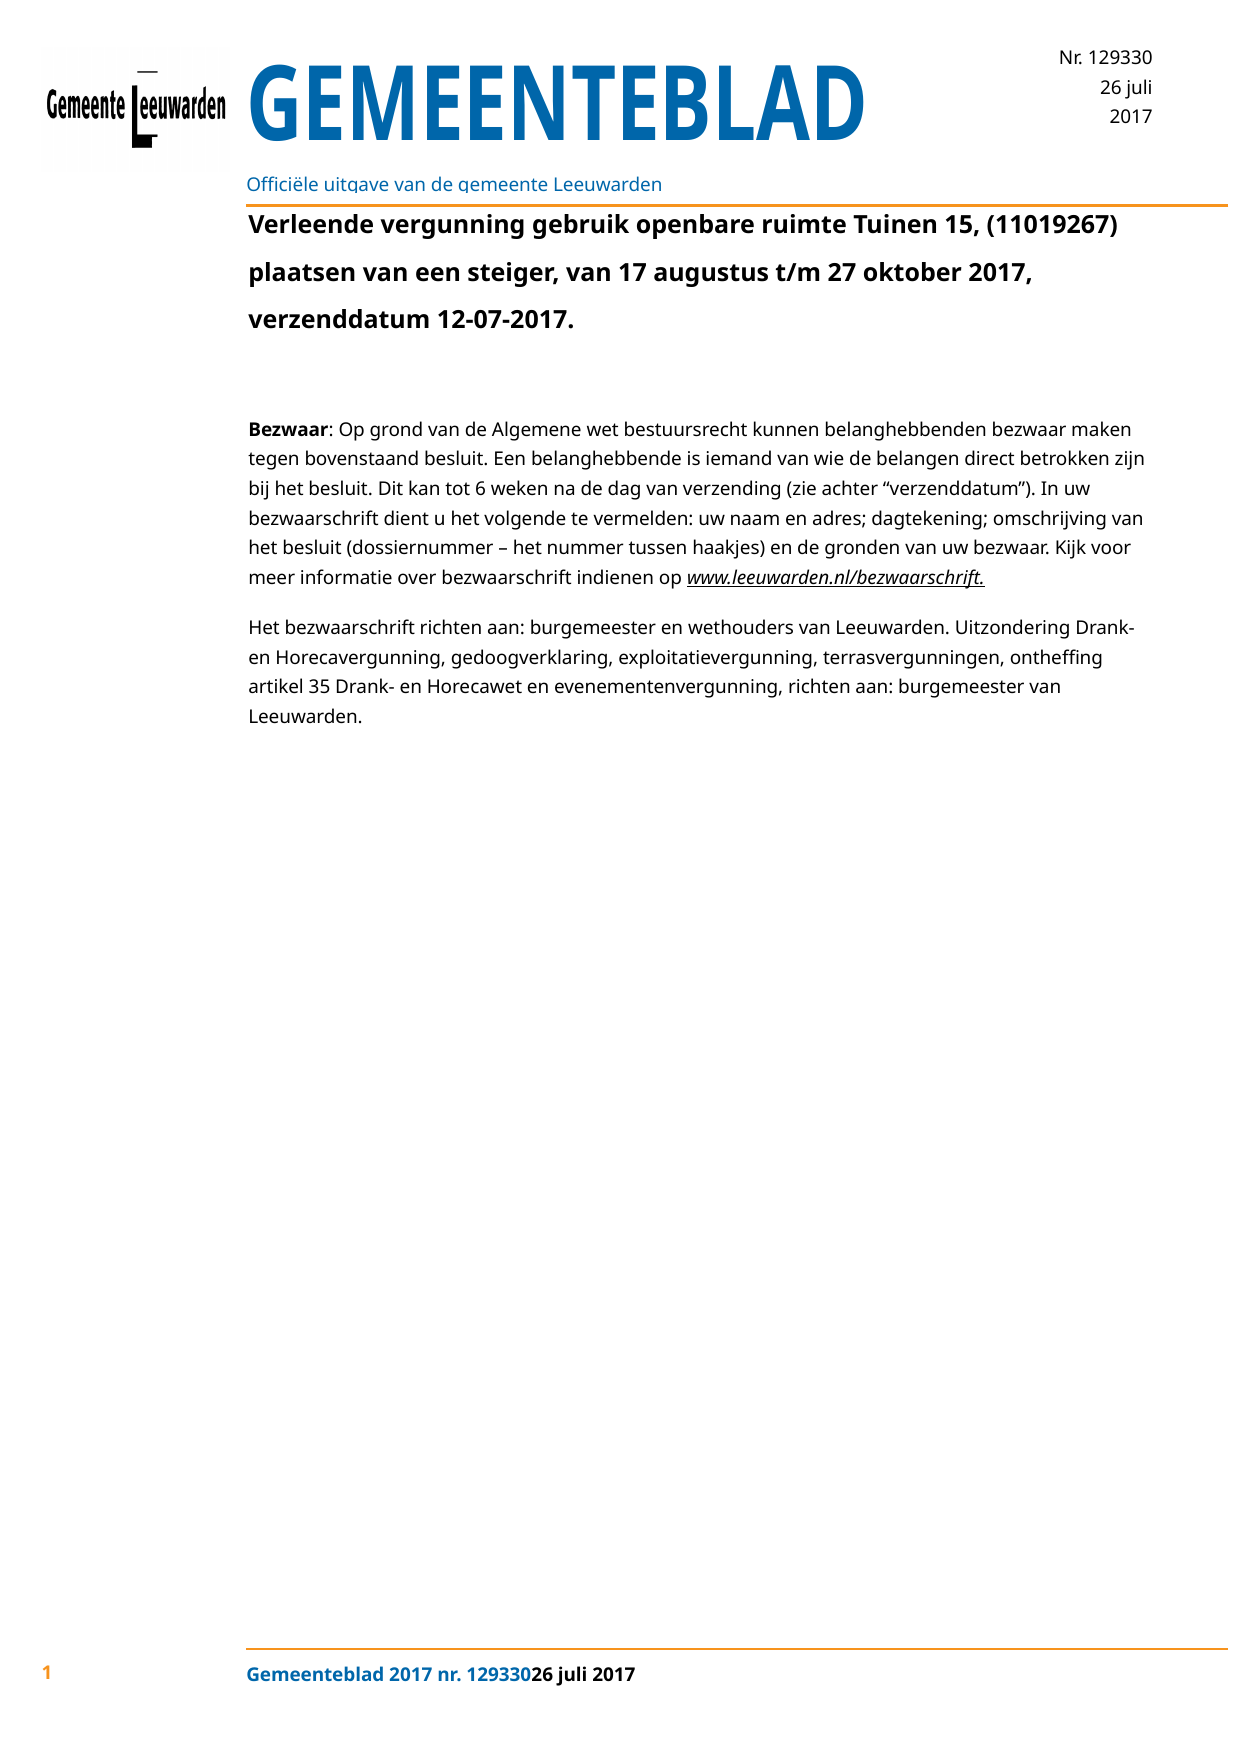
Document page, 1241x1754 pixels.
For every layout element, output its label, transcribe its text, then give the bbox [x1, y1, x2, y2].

text Het bezwaarschrift richten aan: burgemeester en wethouders van Leeuwarden. Uitzondering Drank- en Horecavergunning, gedoogverklaring, exploitatievergunning, terrasvergunningen, ontheffing artikel 35 Drank- en Horecawet en evenementenvergunning, richten aan: burgemeester van Leeuwarden. [248, 614, 1152, 729]
text Verleende vergunning gebruik openbare ruimte Tuinen 15, (11019267) plaatsen van een steiger, van 17 augustus t/m 27 oktober 2017, verzenddatum 12-07-2017. [248, 207, 1152, 336]
text Bezwaar: Op grond van de Algemene wet bestuursrecht kunnen belanghebbenden bezwaar maken tegen bovenstaand besluit. Een belanghebbende is iemand van wie de belangen direct betrokken zijn bij het besluit. Dit kan tot 6 weken na de dag van verzending (zie achter “verzenddatum”). In uw bezwaarschrift dient u het volgende te vermelden: uw naam en adres; dagtekening; omschrijving van het besluit (dossiernummer – het nummer tussen haakjes) en de gronden van uw bezwaar. Kijk voor meer informatie over bezwaarschrift indienen op www.leeuwarden.nl/bezwaarschrift. [248, 416, 1152, 589]
picture [41, 47, 231, 172]
